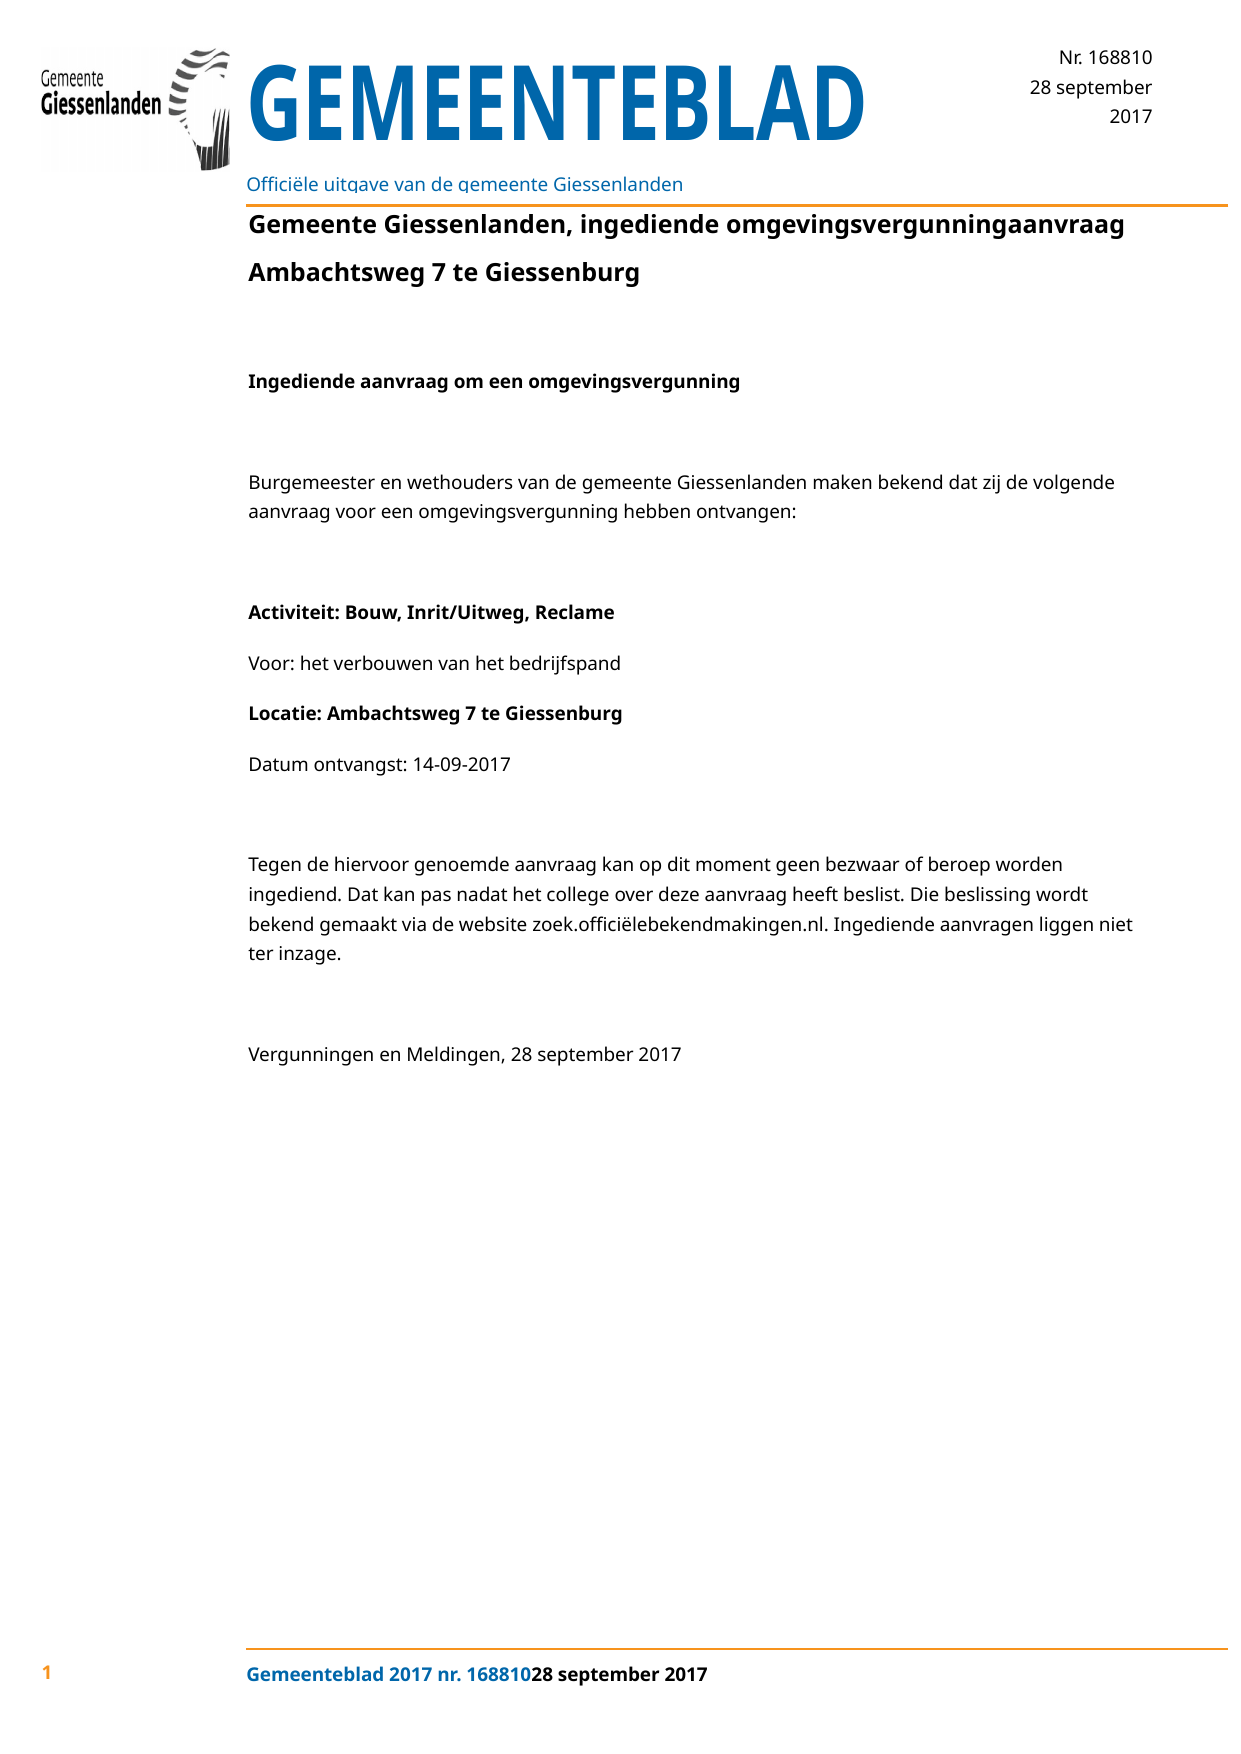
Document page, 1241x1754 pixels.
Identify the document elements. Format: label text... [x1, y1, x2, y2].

text Tegen de hiervoor genoemde aanvraag kan op dit moment geen bezwaar of beroep worden ingediend. Dat kan pas nadat het college over deze aanvraag heeft beslist. Die beslissing wordt bekend gemaakt via de website zoek.officiëlebekendmakingen.nl. Ingediende aanvragen liggen niet ter inzage. [248, 852, 1152, 966]
text Locatie: Ambachtsweg 7 te Giessenburg [248, 700, 1152, 726]
picture [41, 47, 231, 172]
text Activiteit: Bouw, Inrit/Uitweg, Reclame [248, 599, 1152, 625]
text Gemeente Giessenlanden, ingediende omgevingsvergunningaanvraag Ambachtsweg 7 te Giessenburg [248, 207, 1152, 288]
text Ingediende aanvraag om een omgevingsvergunning [248, 368, 1152, 394]
text Voor: het verbouwen van het bedrijfspand [248, 650, 1152, 676]
text Burgemeester en wethouders van de gemeente Giessenlanden maken bekend dat zij de volgende aanvraag voor een omgevingsvergunning hebben ontvangen: [248, 469, 1152, 524]
text Vergunningen en Meldingen, 28 september 2017 [248, 1041, 1152, 1067]
text Datum ontvangst: 14-09-2017 [248, 751, 1152, 777]
